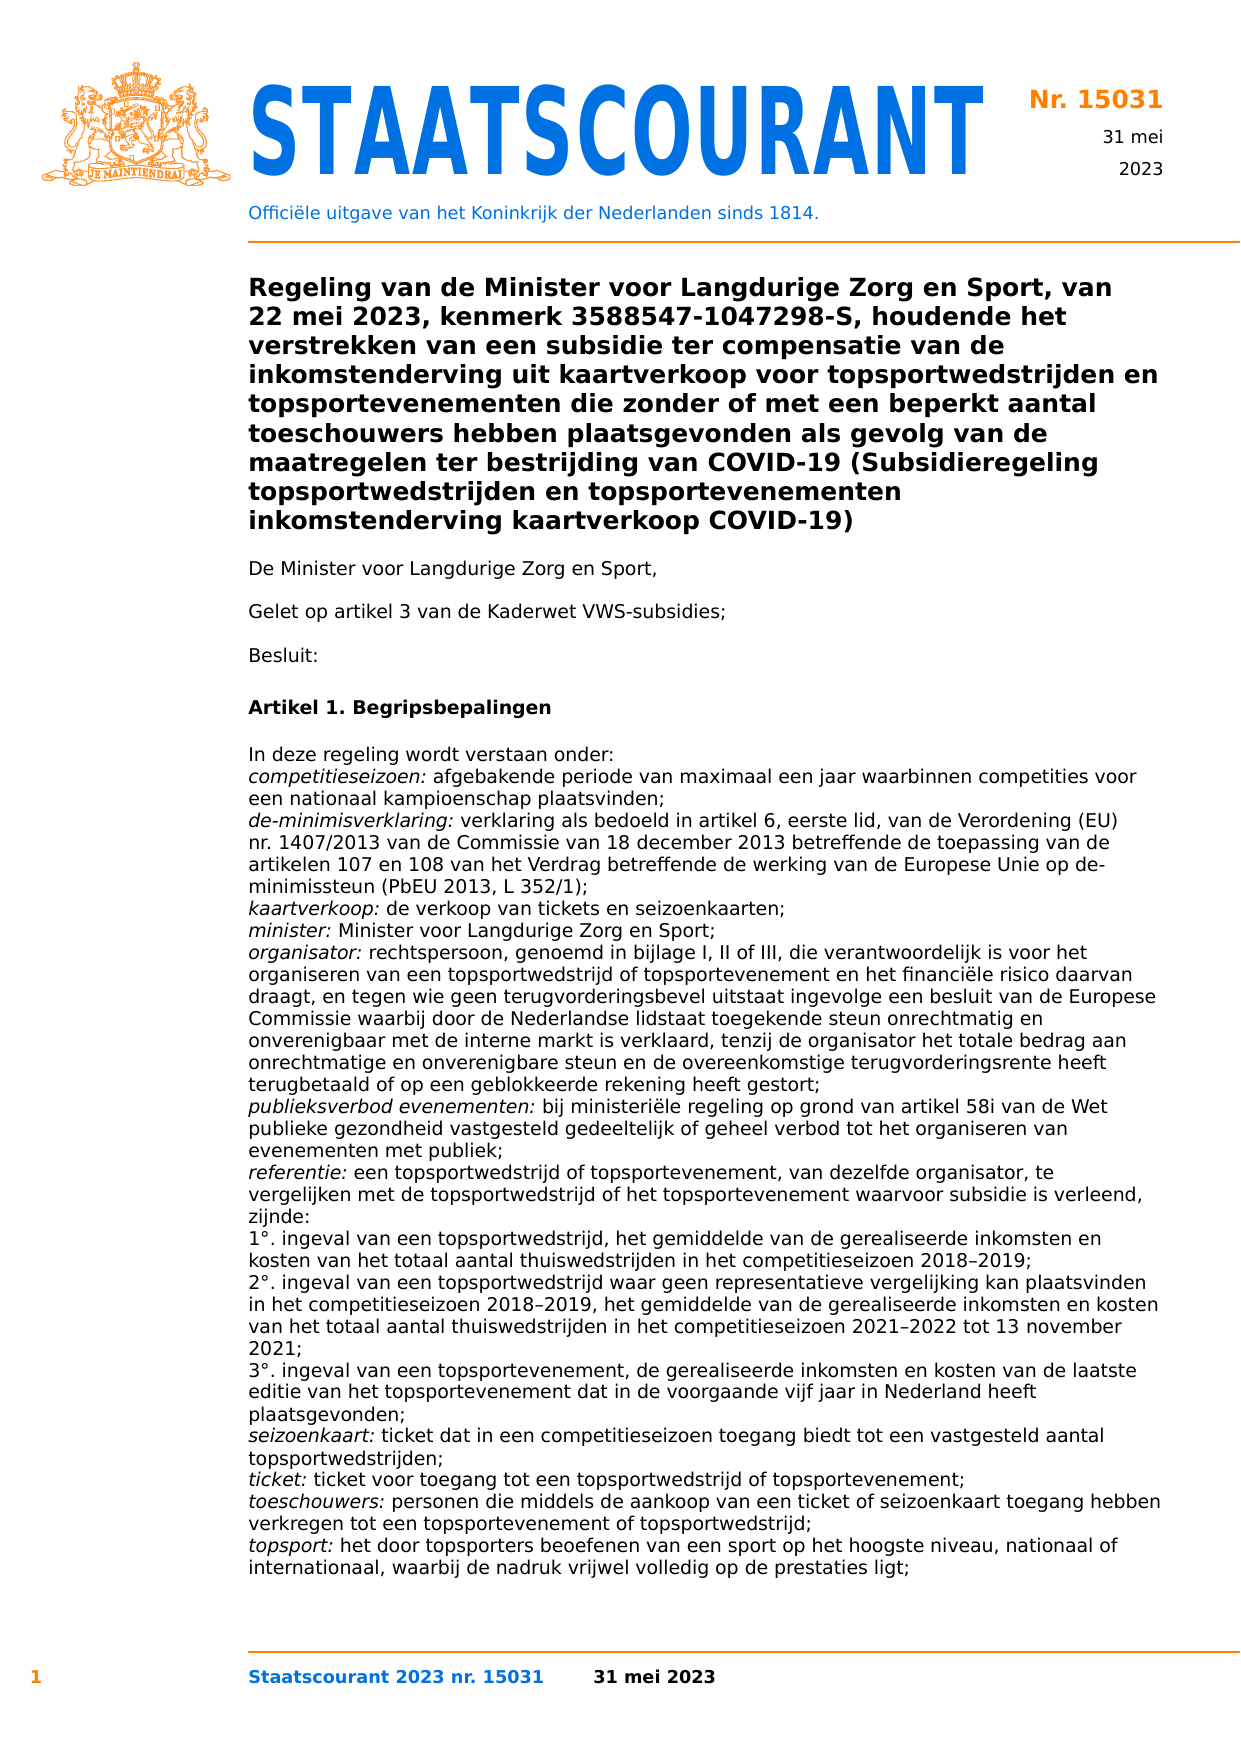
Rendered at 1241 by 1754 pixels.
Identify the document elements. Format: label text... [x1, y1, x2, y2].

text referentie: een topsportwedstrijd of topsportevenement, van dezelfde organisator, te vergelijken met de topsportwedstrijd of het topsportevenement waarvoor subsidie is verleend, zijnde: [248, 1162, 1163, 1228]
text ticket: ticket voor toegang tot een topsportwedstrijd of topsportevenement; [248, 1469, 1163, 1491]
text organisator: rechtspersoon, genoemd in bijlage I, II of III, die verantwoordelijk is voor het organiseren van een topsportwedstrijd of topsportevenement en het financiële risico daarvan draagt, en tegen wie geen terugvorderingsbevel uitstaat ingevolge een besluit van de Europese Commissie waarbij door de Nederlandse lidstaat toegekende steun onrechtmatig en onverenigbaar met de interne markt is verklaard, tenzij de organisator het totale bedrag aan onrechtmatige en onverenigbare steun en de overeenkomstige terugvorderingsrente heeft terugbetaald of op een geblokkeerde rekening heeft gestort; [248, 942, 1163, 1096]
text Gelet op artikel 3 van de Kaderwet VWS-subsidies; [248, 601, 1163, 623]
picture [41, 62, 231, 186]
table_cell Officiële uitgave van het Koninkrijk der Nederlanden sinds 1814. [248, 203, 1240, 241]
table_header STAATSCOURANT [248, 62, 998, 203]
table_cell 2023 [998, 153, 1240, 203]
text De Minister voor Langdurige Zorg en Sport, [248, 557, 1163, 579]
text minister: Minister voor Langdurige Zorg en Sport; [248, 920, 1163, 942]
text publieksverbod evenementen: bij ministeriële regeling op grond van artikel 58i van de Wet publieke gezondheid vastgesteld gedeeltelijk of geheel verbod tot het organiseren van evenementen met publiek; [248, 1096, 1163, 1162]
subtitle Artikel 1. Begripsbepalingen [248, 697, 1163, 719]
text 2°. ingeval van een topsportwedstrijd waar geen representatieve vergelijking kan plaatsvinden in het competitieseizoen 2018–2019, het gemiddelde van de gerealiseerde inkomsten en kosten van het totaal aantal thuiswedstrijden in het competitieseizoen 2021–2022 tot 13 november 2021; [248, 1272, 1163, 1359]
subtitle Regeling van de Minister voor Langdurige Zorg en Sport, van 22 mei 2023, kenmerk 3588547-1047298-S, houdende het verstrekken van een subsidie ter compensatie van de inkomstenderving uit kaartverkoop voor topsportwedstrijden en topsportevenementen die zonder of met een beperkt aantal toeschouwers hebben plaatsgevonden als gevolg van de maatregelen ter bestrijding van COVID-19 (Subsidieregeling topsportwedstrijden en topsportevenementen inkomstenderving kaartverkoop COVID-19) [248, 273, 1163, 536]
text de-minimisverklaring: verklaring als bedoeld in artikel 6, eerste lid, van de Verordening (EU) nr. 1407/2013 van de Commissie van 18 december 2013 betreffende de toepassing van de artikelen 107 en 108 van het Verdrag betreffende de werking van de Europese Unie op de-minimissteun (PbEU 2013, L 352/1); [248, 810, 1163, 898]
text topsport: het door topsporters beoefenen van een sport op het hoogste niveau, nationaal of internationaal, waarbij de nadruk vrijwel volledig op de prestaties ligt; [248, 1535, 1163, 1579]
text 3°. ingeval van een topsportevenement, de gerealiseerde inkomsten en kosten van de laatste editie van het topsportevenement dat in de voorgaande vijf jaar in Nederland heeft plaatsgevonden; [248, 1359, 1163, 1425]
text kaartverkoop: de verkoop van tickets en seizoenkaarten; [248, 898, 1163, 920]
table_header Nr. 15031 [998, 62, 1240, 121]
text In deze regeling wordt verstaan onder: [248, 744, 1163, 766]
text 1°. ingeval van een topsportwedstrijd, het gemiddelde van de gerealiseerde inkomsten en kosten van het totaal aantal thuiswedstrijden in het competitieseizoen 2018–2019; [248, 1228, 1163, 1272]
text competitieseizoen: afgebakende periode van maximaal een jaar waarbinnen competities voor een nationaal kampioenschap plaatsvinden; [248, 766, 1163, 810]
text toeschouwers: personen die middels de aankoop van een ticket of seizoenkaart toegang hebben verkregen tot een topsportevenement of topsportwedstrijd; [248, 1491, 1163, 1535]
text seizoenkaart: ticket dat in een competitieseizoen toegang biedt tot een vastgesteld aantal topsportwedstrijden; [248, 1425, 1163, 1469]
table_cell 31 mei [998, 121, 1240, 153]
text Besluit: [248, 645, 1163, 667]
table_header [25, 62, 248, 241]
